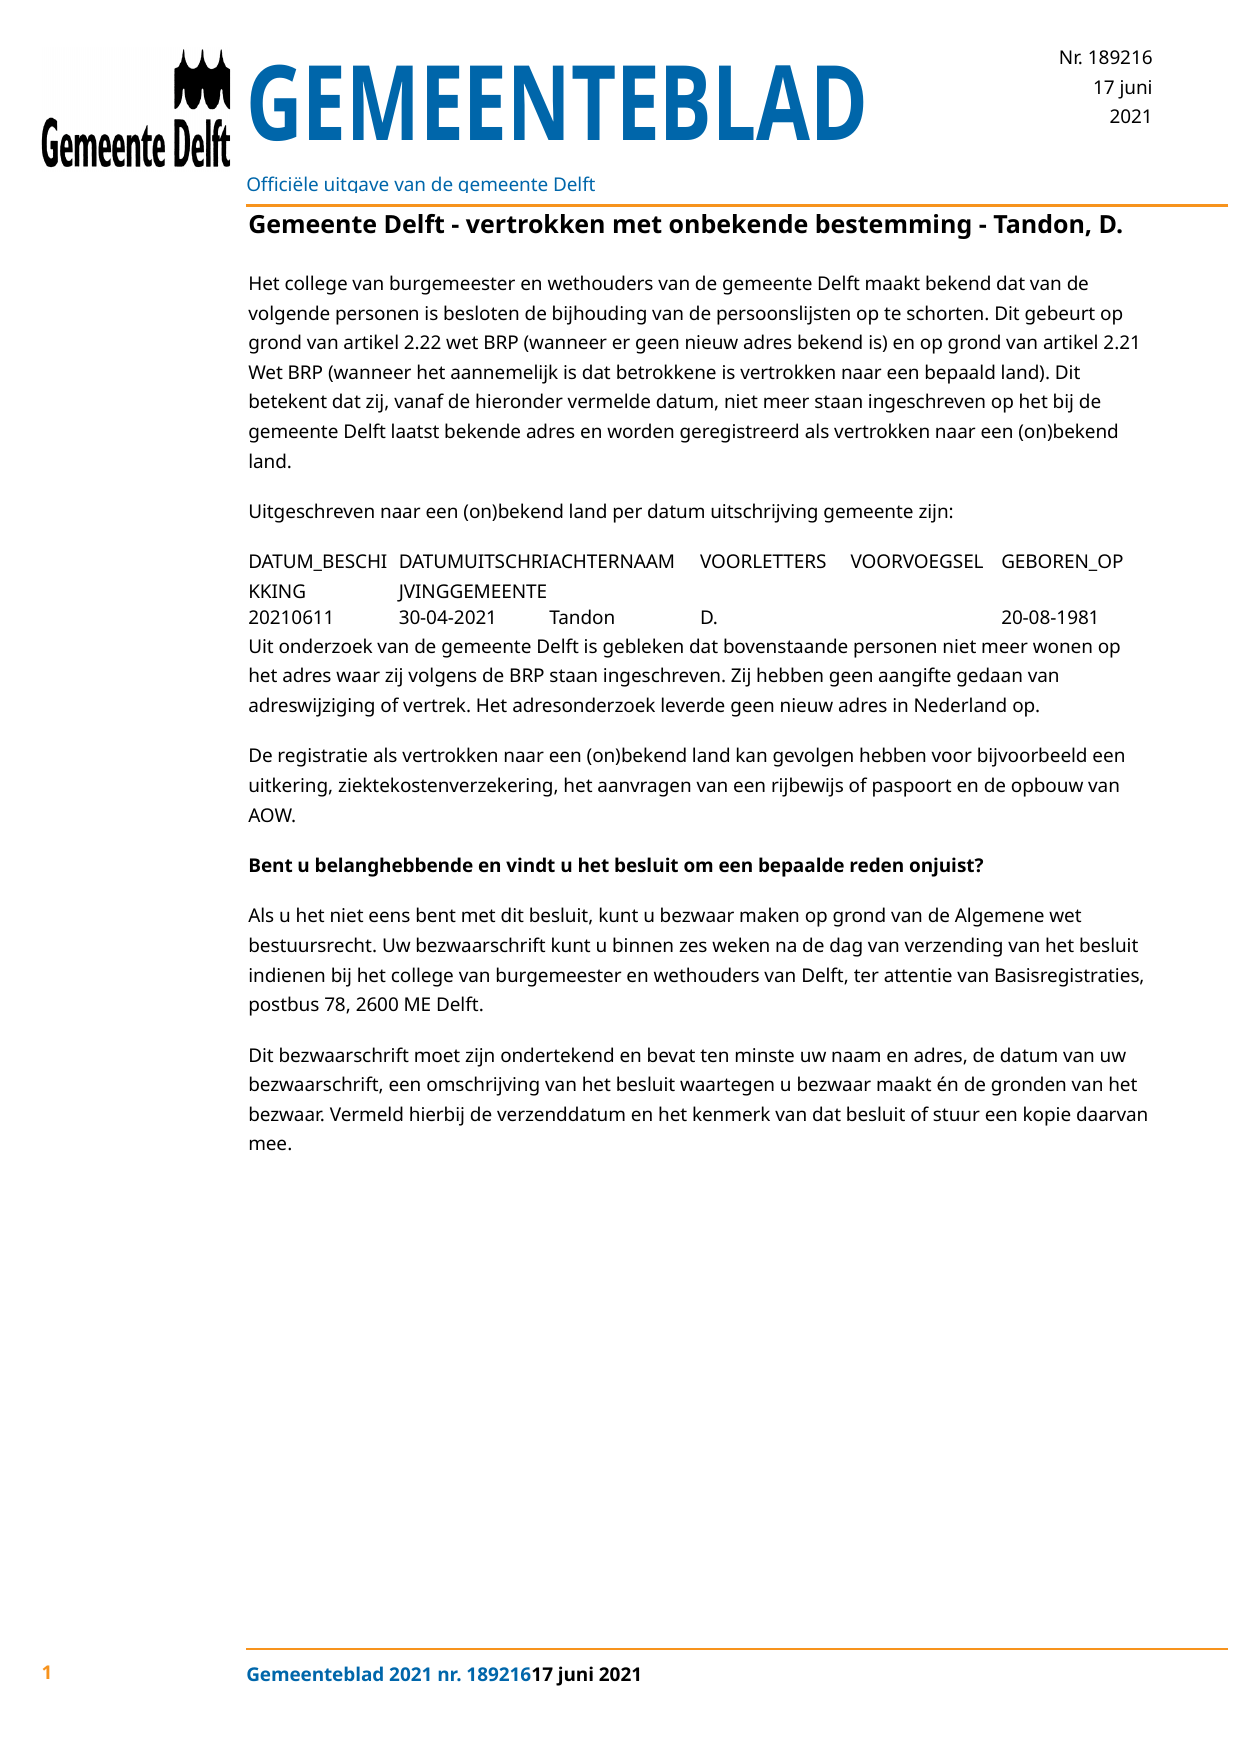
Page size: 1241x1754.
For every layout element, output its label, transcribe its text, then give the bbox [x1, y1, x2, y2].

text Het college van burgemeester en wethouders van de gemeente Delft maakt bekend dat van de volgende personen is besloten de bijhouding van de persoonslijsten op te schorten. Dit gebeurt op grond van artikel 2.22 wet BRP (wanneer er geen nieuw adres bekend is) en op grond van artikel 2.21 Wet BRP (wanneer het aannemelijk is dat betrokkene is vertrokken naar een bepaald land). Dit betekent dat zij, vanaf de hieronder vermelde datum, niet meer staan ingeschreven op het bij de gemeente Delft laatst bekende adres en worden geregistreerd als vertrokken naar een (on)bekend land. [248, 270, 1152, 473]
text De registratie als vertrokken naar een (on)bekend land kan gevolgen hebben voor bijvoorbeeld een uitkering, ziektekostenverzekering, het aanvragen van een rijbewijs of paspoort en de opbouw van AOW. [248, 743, 1152, 827]
table_cell 20210611 [248, 604, 398, 630]
table_header VOORLETTERS [700, 549, 850, 604]
table_header ACHTERNAAM [549, 549, 700, 604]
text Dit bezwaarschrift moet zijn ondertekend en bevat ten minste uw naam en adres, de datum van uw bezwaarschrift, een omschrijving van het besluit waartegen u bezwaar maakt én de gronden van het bezwaar. Vermeld hierbij de verzenddatum en het kenmerk van dat besluit of stuur een kopie daarvan mee. [248, 1042, 1152, 1156]
picture [41, 47, 231, 172]
table_cell [850, 604, 1001, 630]
text Uitgeschreven naar een (on)bekend land per datum uitschrijving gemeente zijn: [248, 498, 1152, 524]
table_cell Tandon [549, 604, 700, 630]
table_cell 30-04-2021 [399, 604, 549, 630]
table_header VOORVOEGSEL [850, 549, 1001, 604]
table_header GEBOREN_OP [1001, 549, 1152, 604]
table_cell 20-08-1981 [1001, 604, 1152, 630]
text Als u het niet eens bent met dit besluit, kunt u bezwaar maken op grond van de Algemene wet bestuursrecht. Uw bezwaarschrift kunt u binnen zes weken na de dag van verzending van het besluit indienen bij het college van burgemeester en wethouders van Delft, ter attentie van Basisregistraties, postbus 78, 2600 ME Delft. [248, 903, 1152, 1017]
text Bent u belanghebbende en vindt u het besluit om een bepaalde reden onjuist? [248, 852, 1152, 878]
text Uit onderzoek van de gemeente Delft is gebleken dat bovenstaande personen niet meer wonen op het adres waar zij volgens de BRP staan ingeschreven. Zij hebben geen aangifte gedaan van adreswijziging of vertrek. Het adresonderzoek leverde geen nieuw adres in Nederland op. [248, 633, 1152, 718]
table_cell D. [700, 604, 850, 630]
table_header DATUMUITSCHRIJVINGGEMEENTE [399, 549, 549, 604]
table_header DATUM_BESCHIKKING [248, 549, 398, 604]
text Gemeente Delft - vertrokken met onbekende bestemming - Tandon, D. [248, 207, 1152, 241]
